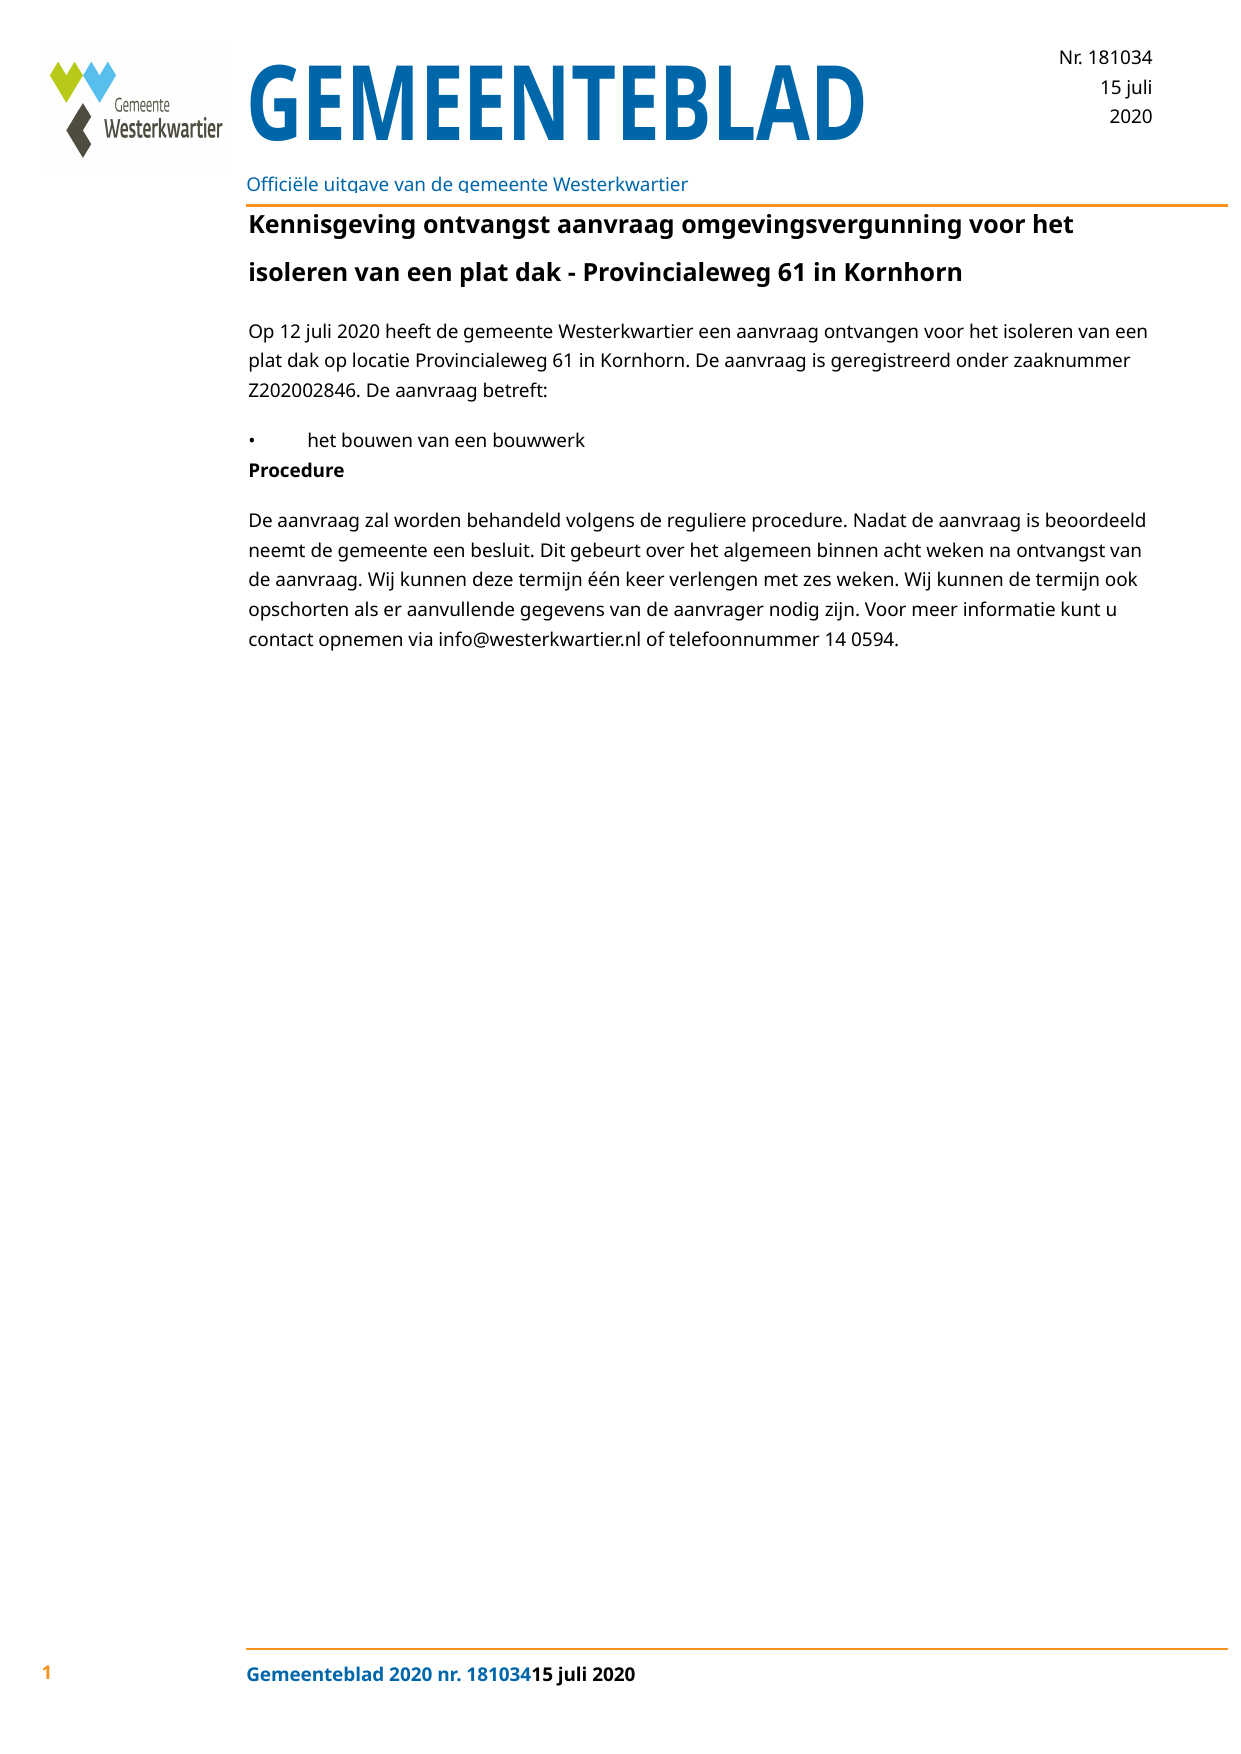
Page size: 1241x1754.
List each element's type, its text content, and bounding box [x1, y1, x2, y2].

text Procedure [248, 457, 1152, 483]
list het bouwen van een bouwwerk [248, 427, 1152, 453]
text Kennisgeving ontvangst aanvraag omgevingsvergunning voor het isoleren van een plat dak - Provincialeweg 61 in Kornhorn [248, 207, 1152, 288]
text De aanvraag zal worden behandeld volgens de reguliere procedure. Nadat de aanvraag is beoordeeld neemt de gemeente een besluit. Dit gebeurt over het algemeen binnen acht weken na ontvangst van de aanvraag. Wij kunnen deze termijn één keer verlengen met zes weken. Wij kunnen de termijn ook opschorten als er aanvullende gegevens van de aanvrager nodig zijn. Voor meer informatie kunt u contact opnemen via info@westerkwartier.nl of telefoonnummer 14 0594. [248, 507, 1152, 652]
picture [41, 47, 231, 172]
text Op 12 juli 2020 heeft de gemeente Westerkwartier een aanvraag ontvangen voor het isoleren van een plat dak op locatie Provincialeweg 61 in Kornhorn. De aanvraag is geregistreerd onder zaaknummer Z202002846. De aanvraag betreft: [248, 318, 1152, 403]
